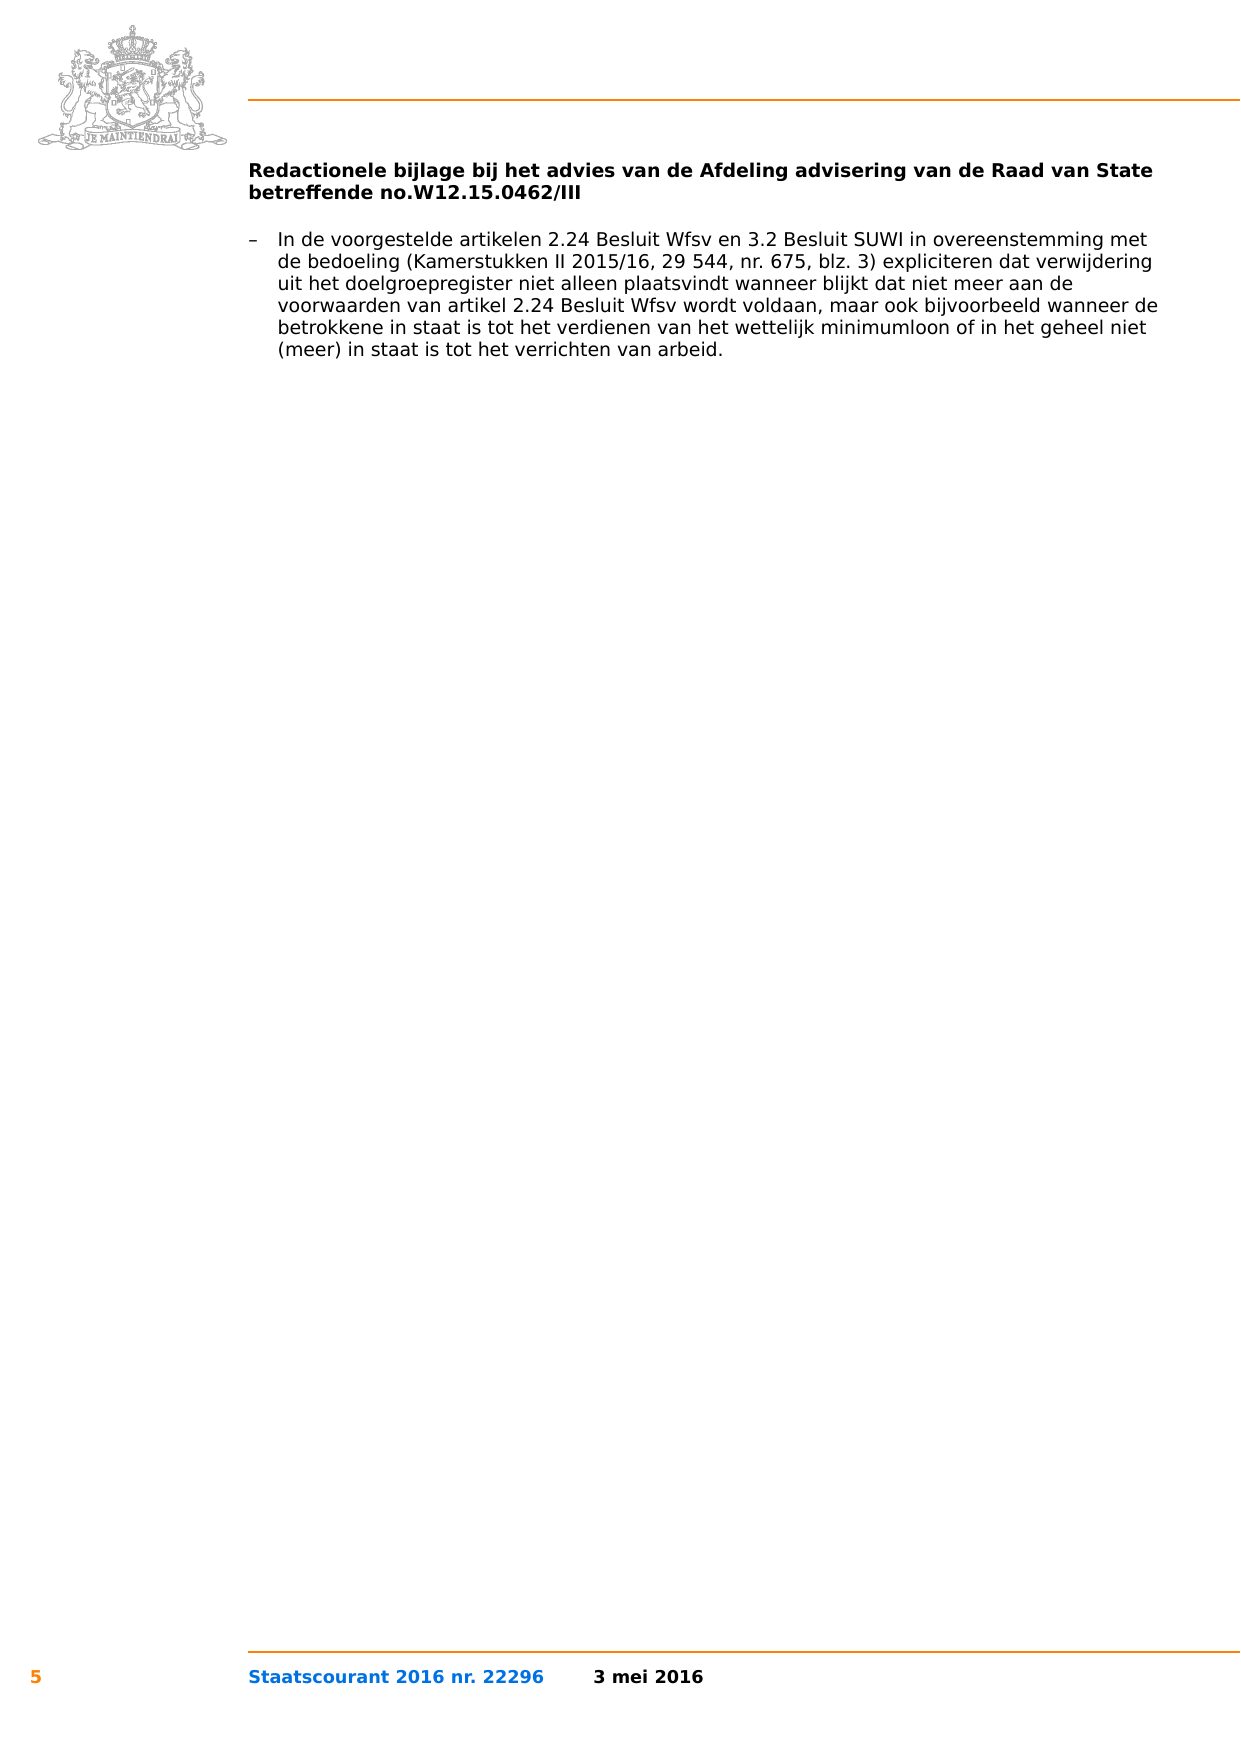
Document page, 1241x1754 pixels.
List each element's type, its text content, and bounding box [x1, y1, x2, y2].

subtitle Redactionele bijlage bij het advies van de Afdeling advisering van de Raad van State betreffende no.W12.15.0462/III [248, 160, 1163, 204]
text – In de voorgestelde artikelen 2.24 Besluit Wfsv en 3.2 Besluit SUWI in overeenstemming met de bedoeling (Kamerstukken II 2015/16, 29 544, nr. 675, blz. 3) expliciteren dat verwijdering uit het doelgroepregister niet alleen plaatsvindt wanneer blijkt dat niet meer aan de voorwaarden van artikel 2.24 Besluit Wfsv wordt voldaan, maar ook bijvoorbeeld wanneer de betrokkene in staat is tot het verdienen van het wettelijk minimumloon of in het geheel niet (meer) in staat is tot het verrichten van arbeid. [248, 229, 1163, 361]
picture [38, 25, 227, 150]
